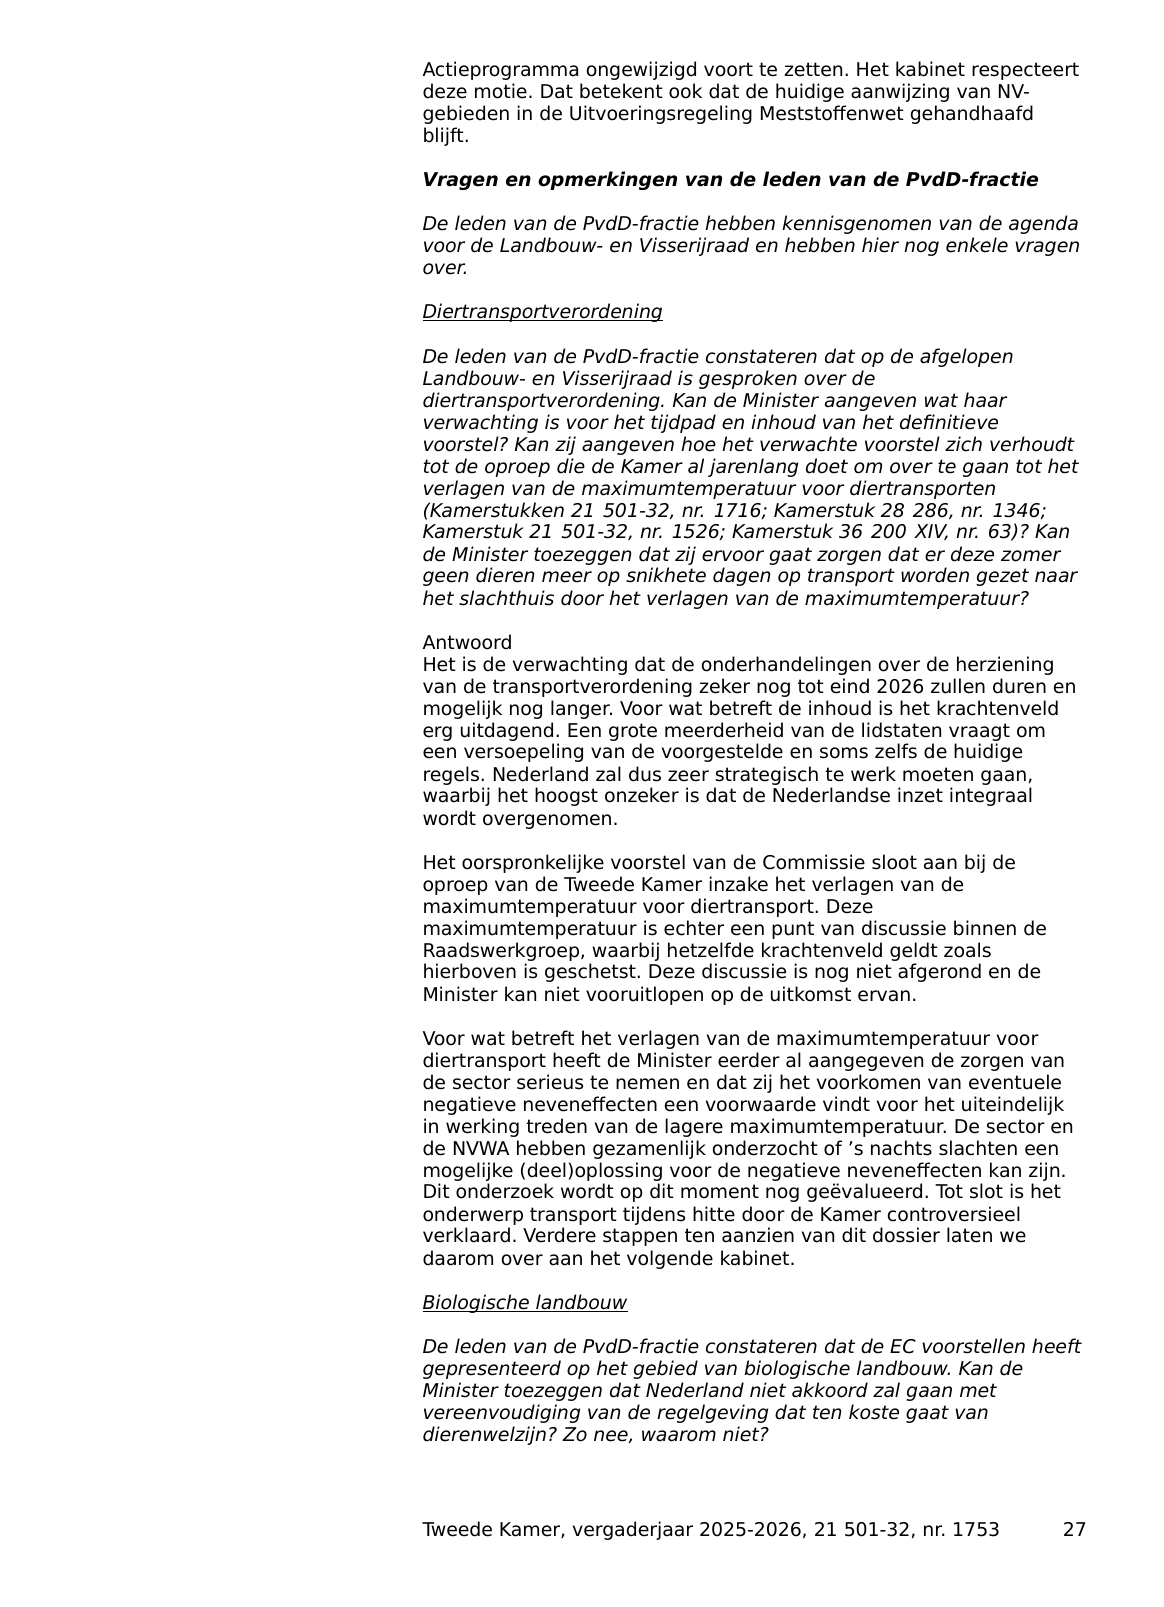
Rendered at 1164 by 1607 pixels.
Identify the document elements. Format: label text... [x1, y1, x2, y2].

subtitle Biologische landbouw [422, 1292, 1087, 1313]
text Antwoord [422, 632, 1087, 653]
text Het is de verwachting dat de onderhandelingen over de herziening van de transportverordening zeker nog tot eind 2026 zullen duren en mogelijk nog langer. Voor wat betreft de inhoud is het krachtenveld erg uitdagend. Een grote meerderheid van de lidstaten vraagt om een versoepeling van de voorgestelde en soms zelfs de huidige regels. Nederland zal dus zeer strategisch te werk moeten gaan, waarbij het hoogst onzeker is dat de Nederlandse inzet integraal wordt overgenomen. [422, 653, 1087, 829]
text De leden van de PvdD-fractie constateren dat op de afgelopen Landbouw- en Visserijraad is gesproken over de diertransportverordening. Kan de Minister aangeven wat haar verwachting is voor het tijdpad en inhoud van het definitieve voorstel? Kan zij aangeven hoe het verwachte voorstel zich verhoudt tot de oproep die de Kamer al jarenlang doet om over te gaan tot het verlagen van de maximumtemperatuur voor diertransporten (Kamerstukken 21 501-32, nr. 1716; Kamerstuk 28 286, nr. 1346; Kamerstuk 21 501-32, nr. 1526; Kamerstuk 36 200 XIV, nr. 63)? Kan de Minister toezeggen dat zij ervoor gaat zorgen dat er deze zomer geen dieren meer op snikhete dagen op transport worden gezet naar het slachthuis door het verlagen van de maximumtemperatuur? [422, 346, 1087, 609]
subtitle Vragen en opmerkingen van de leden van de PvdD-fractie [422, 169, 1087, 191]
text Actieprogramma ongewijzigd voort te zetten. Het kabinet respecteert deze motie. Dat betekent ook dat de huidige aanwijzing van NV-gebieden in de Uitvoeringsregeling Meststoffenwet gehandhaafd blijft. [422, 59, 1087, 147]
text Het oorspronkelijke voorstel van de Commissie sloot aan bij de oproep van de Tweede Kamer inzake het verlagen van de maximumtemperatuur voor diertransport. Deze maximumtemperatuur is echter een punt van discussie binnen de Raadswerkgroep, waarbij hetzelfde krachtenveld geldt zoals hierboven is geschetst. Deze discussie is nog niet afgerond en de Minister kan niet vooruitlopen op de uitkomst ervan. [422, 852, 1087, 1005]
subtitle Diertransportverordening [422, 301, 1087, 323]
text De leden van de PvdD-fractie hebben kennisgenomen van de agenda voor de Landbouw- en Visserijraad en hebben hier nog enkele vragen over. [422, 213, 1087, 279]
text Voor wat betreft het verlagen van de maximumtemperatuur voor diertransport heeft de Minister eerder al aangegeven de zorgen van de sector serieus te nemen en dat zij het voorkomen van eventuele negatieve neveneffecten een voorwaarde vindt voor het uiteindelijk in werking treden van de lagere maximumtemperatuur. De sector en de NVWA hebben gezamenlijk onderzocht of ’s nachts slachten een mogelijke (deel)oplossing voor de negatieve neveneffecten kan zijn. Dit onderzoek wordt op dit moment nog geëvalueerd. Tot slot is het onderwerp transport tijdens hitte door de Kamer controversieel verklaard. Verdere stappen ten aanzien van dit dossier laten we daarom over aan het volgende kabinet. [422, 1028, 1087, 1269]
text De leden van de PvdD-fractie constateren dat de EC voorstellen heeft gepresenteerd op het gebied van biologische landbouw. Kan de Minister toezeggen dat Nederland niet akkoord zal gaan met vereenvoudiging van de regelgeving dat ten koste gaat van dierenwelzijn? Zo nee, waarom niet? [422, 1336, 1087, 1446]
